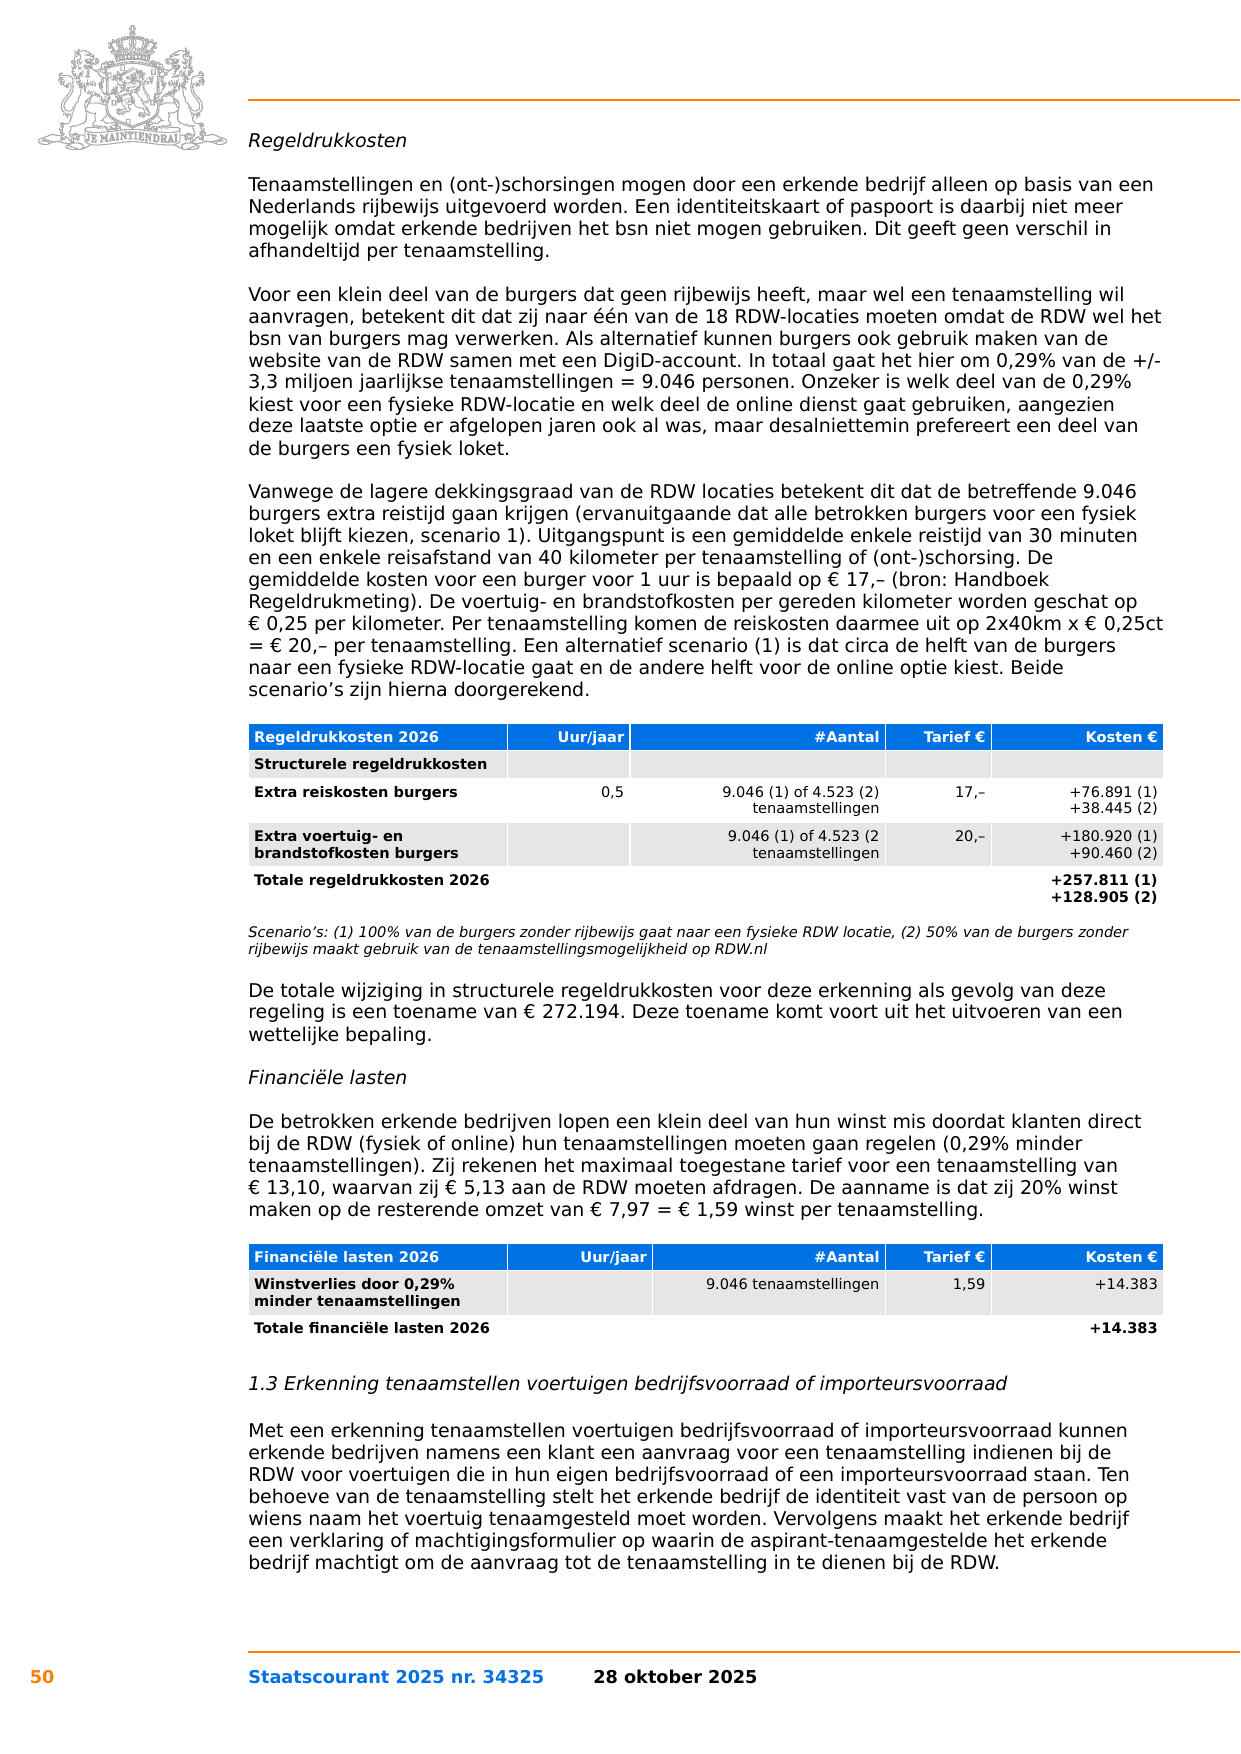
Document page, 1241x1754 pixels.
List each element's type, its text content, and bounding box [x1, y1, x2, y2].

table_cell Totale regeldrukkosten 2026 [249, 868, 507, 911]
table_header #Aantal [653, 1244, 885, 1270]
table_cell 20,– [886, 823, 991, 866]
table_cell Extra voertuig- en brandstofkosten burgers [249, 823, 507, 866]
subtitle Financiële lasten [248, 1067, 1163, 1089]
text Tenaamstellingen en (ont-)schorsingen mogen door een erkende bedrijf alleen op basis van een Nederlands rijbewijs uitgevoerd worden. Een identiteitskaart of paspoort is daarbij niet meer mogelijk omdat erkende bedrijven het bsn niet mogen gebruiken. Dit geeft geen verschil in afhandeltijd per tenaamstelling. [248, 174, 1163, 262]
picture [38, 25, 227, 150]
table_cell +76.891 (1) +38.445 (2) [992, 779, 1163, 822]
table_cell [631, 751, 885, 778]
subtitle Regeldrukkosten [248, 130, 1163, 152]
table_cell [508, 823, 629, 866]
table_cell 1,59 [886, 1271, 991, 1315]
table_header Financiële lasten 2026 [249, 1244, 507, 1270]
table_cell 9.046 (1) of 4.523 (2) tenaamstellingen [631, 779, 885, 822]
table_header Tarief € [886, 1244, 991, 1270]
table_cell 9.046 tenaamstellingen [653, 1271, 885, 1315]
table_cell [508, 1316, 652, 1342]
text De betrokken erkende bedrijven lopen een klein deel van hun winst mis doordat klanten direct bij de RDW (fysiek of online) hun tenaamstellingen moeten gaan regelen (0,29% minder tenaamstellingen). Zij rekenen het maximaal toegestane tarief voor een tenaamstelling van € 13,10, waarvan zij € 5,13 aan de RDW moeten afdragen. De aanname is dat zij 20% winst maken op de resterende omzet van € 7,97 = € 1,59 winst per tenaamstelling. [248, 1111, 1163, 1221]
table_header Uur/jaar [508, 1244, 652, 1270]
table_cell +14.383 [992, 1271, 1163, 1315]
table_cell 0,5 [508, 779, 629, 822]
table_header Kosten € [992, 1244, 1163, 1270]
text Met een erkenning tenaamstellen voertuigen bedrijfsvoorraad of importeursvoorraad kunnen erkende bedrijven namens een klant een aanvraag voor een tenaamstelling indienen bij de RDW voor voertuigen die in hun eigen bedrijfsvoorraad of een importeursvoorraad staan. Ten behoeve van de tenaamstelling stelt het erkende bedrijf de identiteit vast van de persoon op wiens naam het voertuig tenaamgesteld moet worden. Vervolgens maakt het erkende bedrijf een verklaring of machtigingsformulier op waarin de aspirant-tenaamgestelde het erkende bedrijf machtigt om de aanvraag tot de tenaamstelling in te dienen bij de RDW. [248, 1420, 1163, 1574]
table_cell Structurele regeldrukkosten [249, 751, 507, 778]
table_cell [508, 868, 629, 911]
table_cell [992, 751, 1163, 778]
table_cell [886, 868, 991, 911]
table_cell 17,– [886, 779, 991, 822]
text Voor een klein deel van de burgers dat geen rijbewijs heeft, maar wel een tenaamstelling wil aanvragen, betekent dit dat zij naar één van de 18 RDW-locaties moeten omdat de RDW wel het bsn van burgers mag verwerken. Als alternatief kunnen burgers ook gebruik maken van de website van de RDW samen met een DigiD-account. In totaal gaat het hier om 0,29% van de +/- 3,3 miljoen jaarlijkse tenaamstellingen = 9.046 personen. Onzeker is welk deel van de 0,29% kiest voor een fysieke RDW-locatie en welk deel de online dienst gaat gebruiken, aangezien deze laatste optie er afgelopen jaren ook al was, maar desalniettemin prefereert een deel van de burgers een fysiek loket. [248, 283, 1163, 459]
subtitle 1.3 Erkenning tenaamstellen voertuigen bedrijfsvoorraad of importeursvoorraad [248, 1373, 1163, 1395]
table_header Tarief € [886, 724, 991, 750]
table_cell 9.046 (1) of 4.523 (2 tenaamstellingen [631, 823, 885, 866]
table_cell [886, 1316, 991, 1342]
table_header Regeldrukkosten 2026 [249, 724, 507, 750]
table_cell [653, 1316, 885, 1342]
table_cell [631, 868, 885, 911]
table_header Uur/jaar [508, 724, 629, 750]
table_header #Aantal [631, 724, 885, 750]
table_cell Winstverlies door 0,29% minder tenaamstellingen [249, 1271, 507, 1315]
table_cell Scenario’s: (1) 100% van de burgers zonder rijbewijs gaat naar een fysieke RDW locatie, (2) 50% van de burgers zonder rijbewijs maakt gebruik van de tenaamstellingsmogelijkheid op RDW.nl [248, 912, 1163, 958]
table_cell [886, 751, 991, 778]
table_header Kosten € [992, 724, 1163, 750]
table_cell Extra reiskosten burgers [249, 779, 507, 822]
table_cell +180.920 (1) +90.460 (2) [992, 823, 1163, 866]
table_cell [508, 1271, 652, 1315]
table_cell +257.811 (1) +128.905 (2) [992, 868, 1163, 911]
table_cell +14.383 [992, 1316, 1163, 1342]
table_cell Totale financiële lasten 2026 [249, 1316, 507, 1342]
table_cell [508, 751, 629, 778]
text Vanwege de lagere dekkingsgraad van de RDW locaties betekent dit dat de betreffende 9.046 burgers extra reistijd gaan krijgen (ervanuitgaande dat alle betrokken burgers voor een fysiek loket blijft kiezen, scenario 1). Uitgangspunt is een gemiddelde enkele reistijd van 30 minuten en een enkele reisafstand van 40 kilometer per tenaamstelling of (ont-)schorsing. De gemiddelde kosten voor een burger voor 1 uur is bepaald op € 17,– (bron: Handboek Regeldrukmeting). De voertuig- en brandstofkosten per gereden kilometer worden geschat op € 0,25 per kilometer. Per tenaamstelling komen de reiskosten daarmee uit op 2x40km x € 0,25ct = € 20,– per tenaamstelling. Een alternatief scenario (1) is dat circa de helft van de burgers naar een fysieke RDW-locatie gaat en de andere helft voor de online optie kiest. Beide scenario’s zijn hierna doorgerekend. [248, 481, 1163, 701]
text De totale wijziging in structurele regeldrukkosten voor deze erkenning als gevolg van deze regeling is een toename van € 272.194. Deze toename komt voort uit het uitvoeren van een wettelijke bepaling. [248, 979, 1163, 1045]
